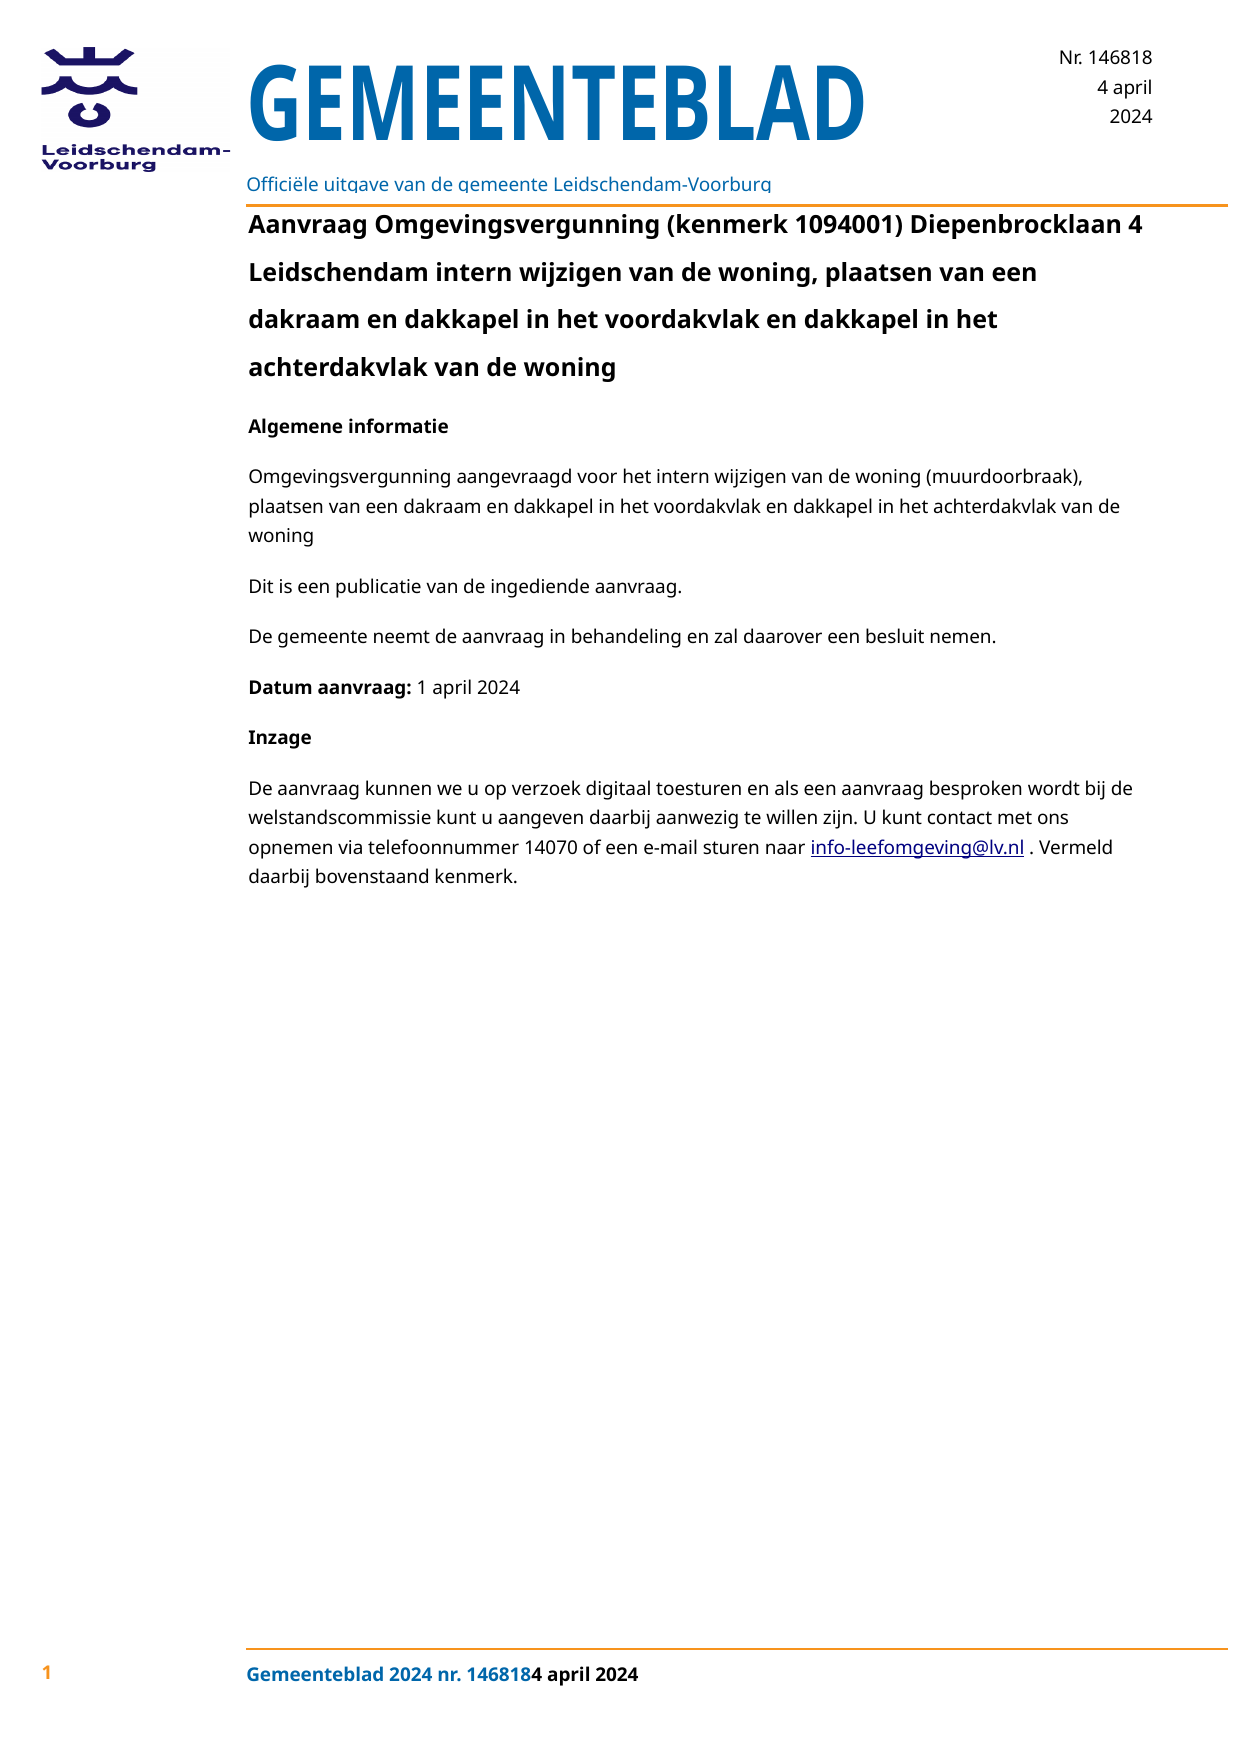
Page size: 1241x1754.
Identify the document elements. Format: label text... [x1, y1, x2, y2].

text Datum aanvraag: 1 april 2024 [248, 674, 1152, 700]
text Omgevingsvergunning aangevraagd voor het intern wijzigen van de woning (muurdoorbraak), plaatsen van een dakraam en dakkapel in het voordakvlak en dakkapel in het achterdakvlak van de woning [248, 463, 1152, 548]
text Algemene informatie [248, 413, 1152, 439]
text De aanvraag kunnen we u op verzoek digitaal toesturen en als een aanvraag besproken wordt bij de welstandscommissie kunt u aangeven daarbij aanwezig te willen zijn. U kunt contact met ons opnemen via telefoonnummer 14070 of een e-mail sturen naar info-leefomgeving@lv.nl . Vermeld daarbij bovenstaand kenmerk. [248, 775, 1152, 889]
text Dit is een publicatie van de ingediende aanvraag. [248, 573, 1152, 599]
picture [41, 47, 231, 172]
text De gemeente neemt de aanvraag in behandeling en zal daarover een besluit nemen. [248, 623, 1152, 649]
text Aanvraag Omgevingsvergunning (kenmerk 1094001) Diepenbrocklaan 4 Leidschendam intern wijzigen van de woning, plaatsen van een dakraam en dakkapel in het voordakvlak en dakkapel in het achterdakvlak van de woning [248, 207, 1152, 384]
text Inzage [248, 724, 1152, 750]
